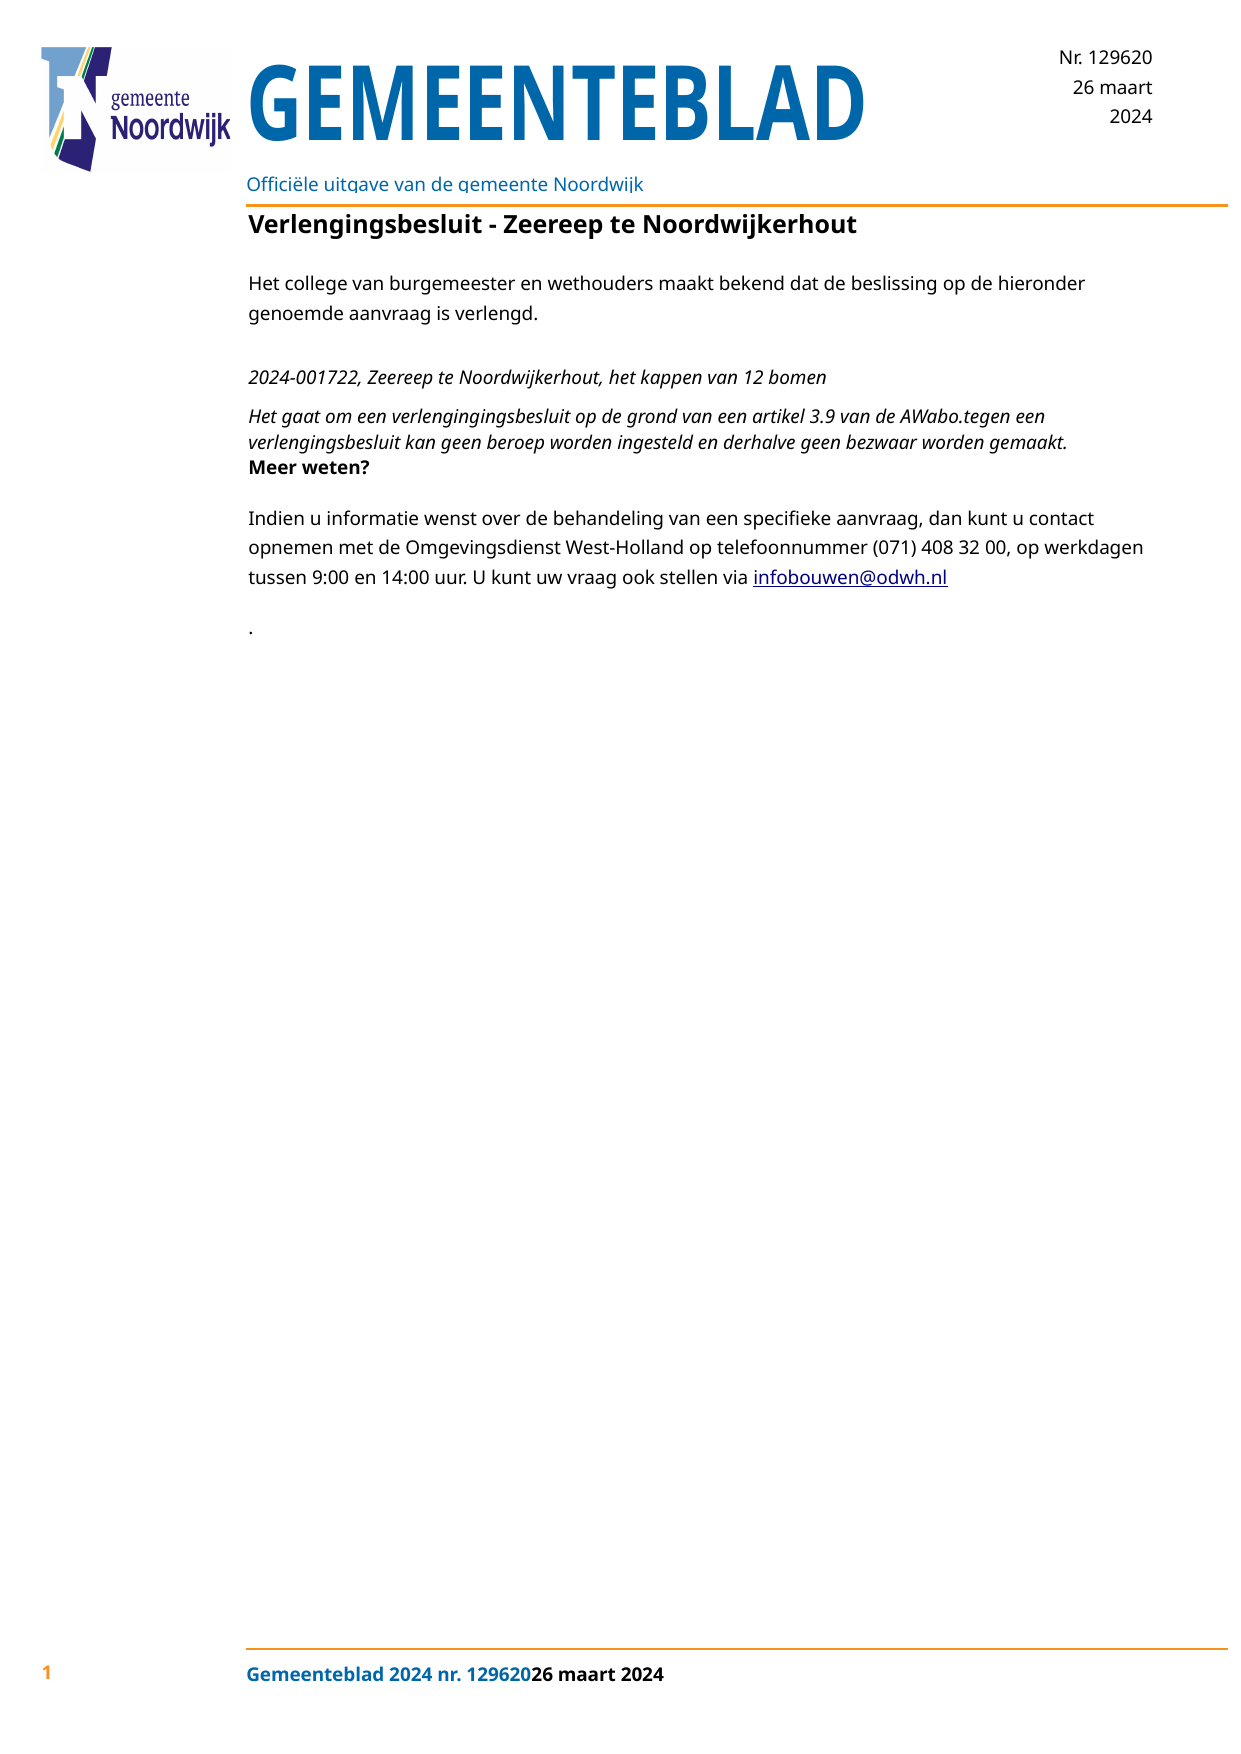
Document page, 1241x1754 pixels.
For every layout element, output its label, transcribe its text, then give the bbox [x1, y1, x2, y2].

text Verlengingsbesluit - Zeereep te Noordwijkerhout [248, 207, 1152, 241]
text Het gaat om een verlengingingsbesluit op de grond van een artikel 3.9 van de AWabo.tegen een verlengingsbesluit kan geen beroep worden ingesteld en derhalve geen bezwaar worden gemaakt. [248, 403, 1152, 454]
picture [41, 47, 231, 172]
text 2024-001722, Zeereep te Noordwijkerhout, het kappen van 12 bomen [248, 364, 1152, 389]
text Het college van burgemeester en wethouders maakt bekend dat de beslissing op de hieronder genoemde aanvraag is verlengd. [248, 270, 1152, 326]
text . [248, 614, 1152, 640]
text Meer weten? [248, 454, 1152, 480]
text Indien u informatie wenst over de behandeling van een specifieke aanvraag, dan kunt u contact opnemen met de Omgevingsdienst West-Holland op telefoonnummer (071) 408 32 00, op werkdagen tussen 9:00 en 14:00 uur. U kunt uw vraag ook stellen via infobouwen@odwh.nl [248, 505, 1152, 590]
